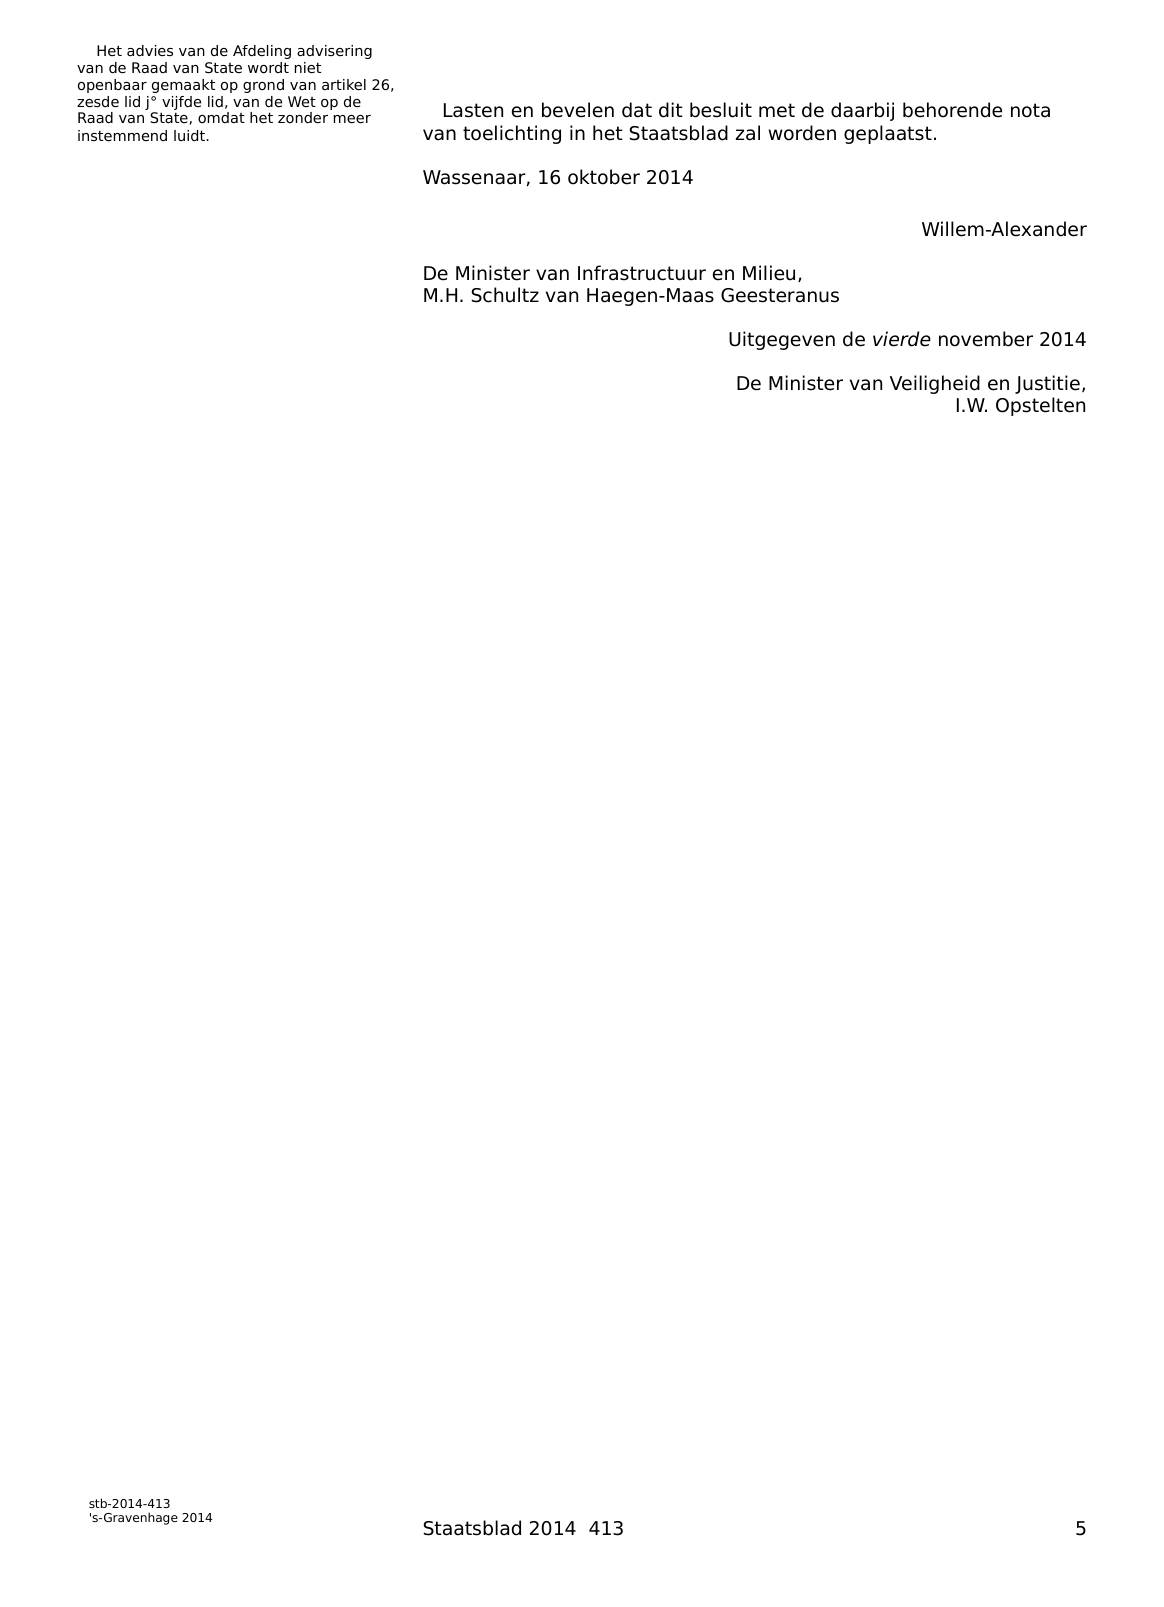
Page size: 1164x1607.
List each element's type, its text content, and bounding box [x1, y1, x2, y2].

text 's-Gravenhage 2014 [88, 1511, 323, 1525]
text Het advies van de Afdeling advisering van de Raad van State wordt niet openbaar gemaakt op grond van artikel 26, zesde lid j° vijfde lid, van de Wet op de Raad van State, omdat het zonder meer instemmend luidt. [77, 42, 396, 144]
text Lasten en bevelen dat dit besluit met de daarbij behorende nota van toelichting in het Staatsblad zal worden geplaatst. [422, 100, 1087, 144]
text stb-2014-413 [88, 1497, 323, 1511]
text Willem-Alexander [422, 218, 1087, 241]
text Uitgegeven de vierde november 2014 [422, 329, 1087, 351]
text Wassenaar, 16 oktober 2014 [422, 167, 1087, 188]
text De Minister van Infrastructuur en Milieu, M.H. Schultz van Haegen-Maas Geesteranus [422, 263, 1087, 307]
text De Minister van Veiligheid en Justitie, I.W. Opstelten [422, 373, 1087, 417]
